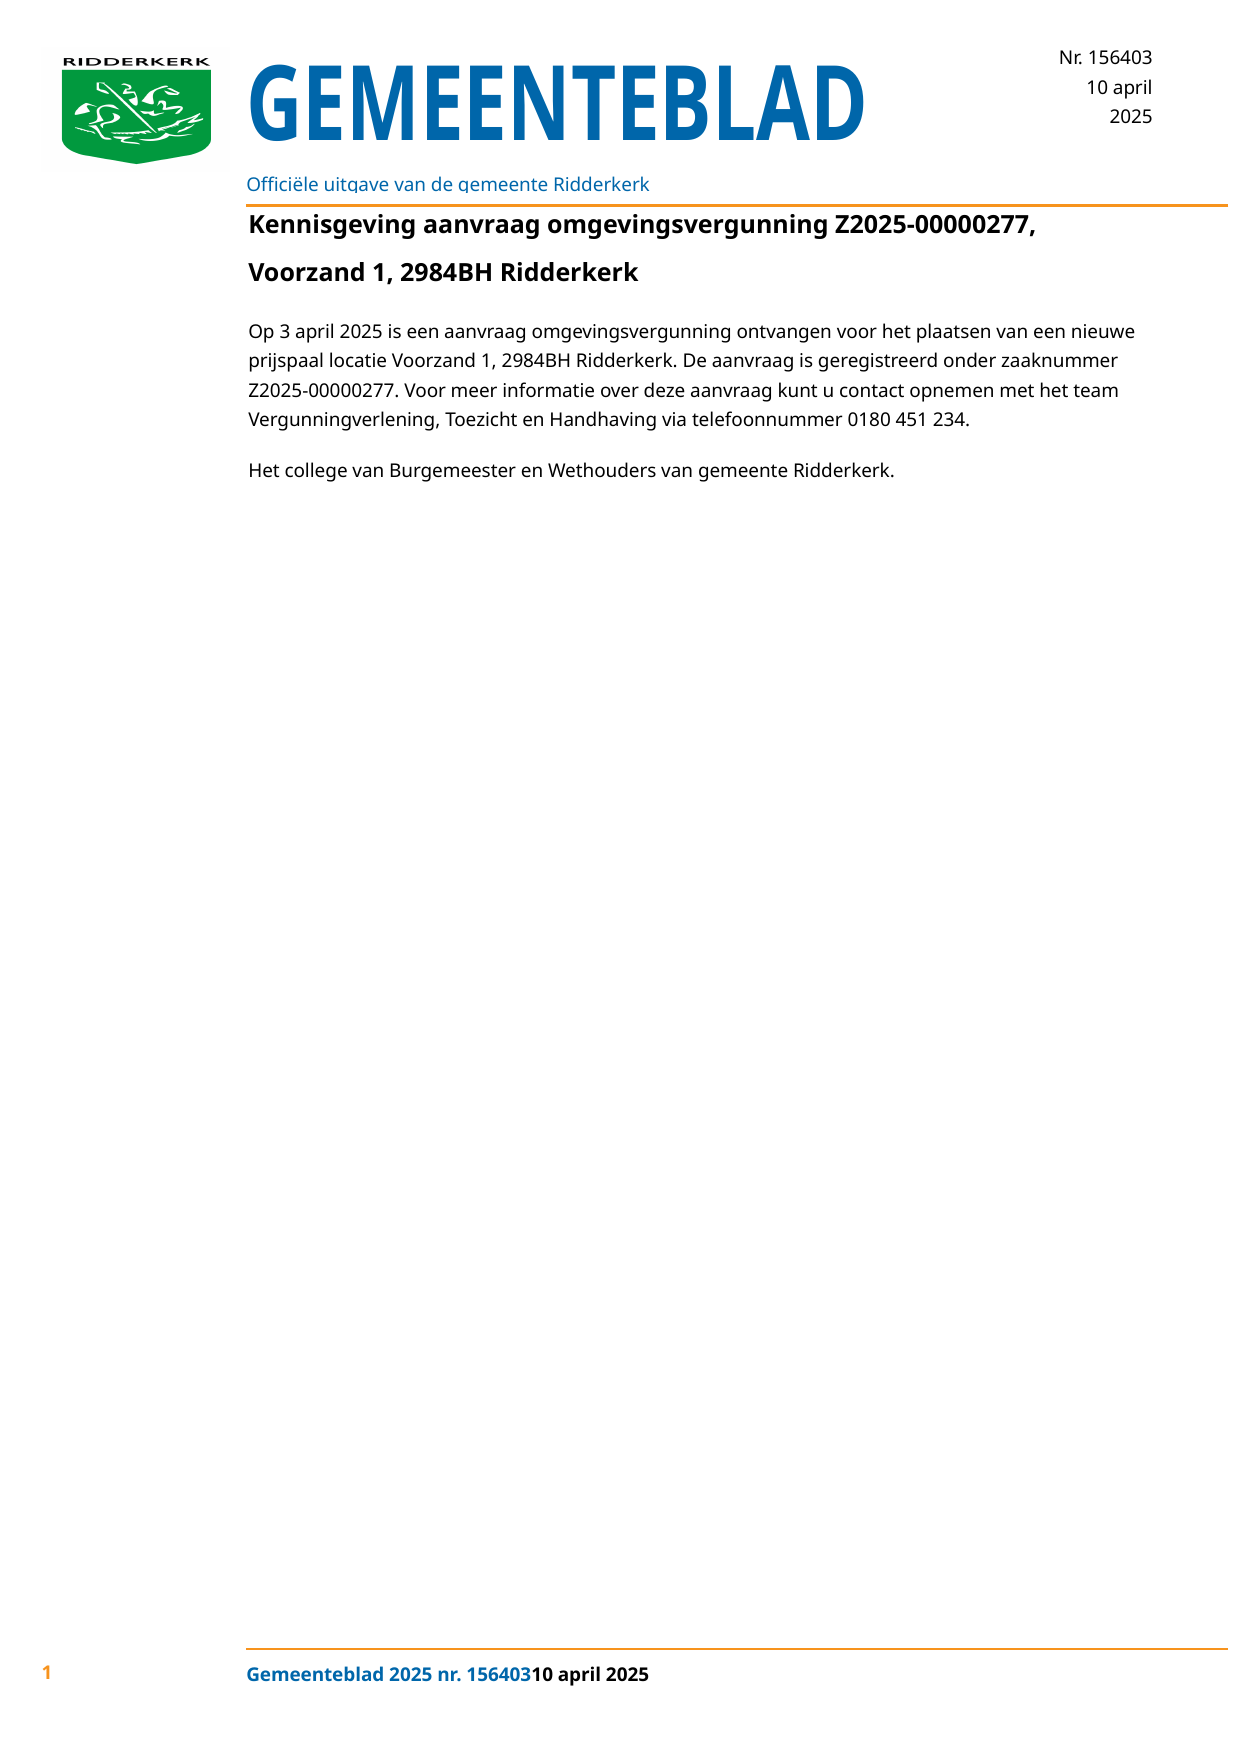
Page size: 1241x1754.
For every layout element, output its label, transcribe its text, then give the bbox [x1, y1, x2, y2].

picture [41, 47, 231, 172]
text Het college van Burgemeester en Wethouders van gemeente Ridderkerk. [248, 457, 1152, 483]
text Kennisgeving aanvraag omgevingsvergunning Z2025-00000277, Voorzand 1, 2984BH Ridderkerk [248, 207, 1152, 288]
text Op 3 april 2025 is een aanvraag omgevingsvergunning ontvangen voor het plaatsen van een nieuwe prijspaal locatie Voorzand 1, 2984BH Ridderkerk. De aanvraag is geregistreerd onder zaaknummer Z2025-00000277. Voor meer informatie over deze aanvraag kunt u contact opnemen met het team Vergunningverlening, Toezicht en Handhaving via telefoonnummer 0180 451 234. [248, 318, 1152, 432]
